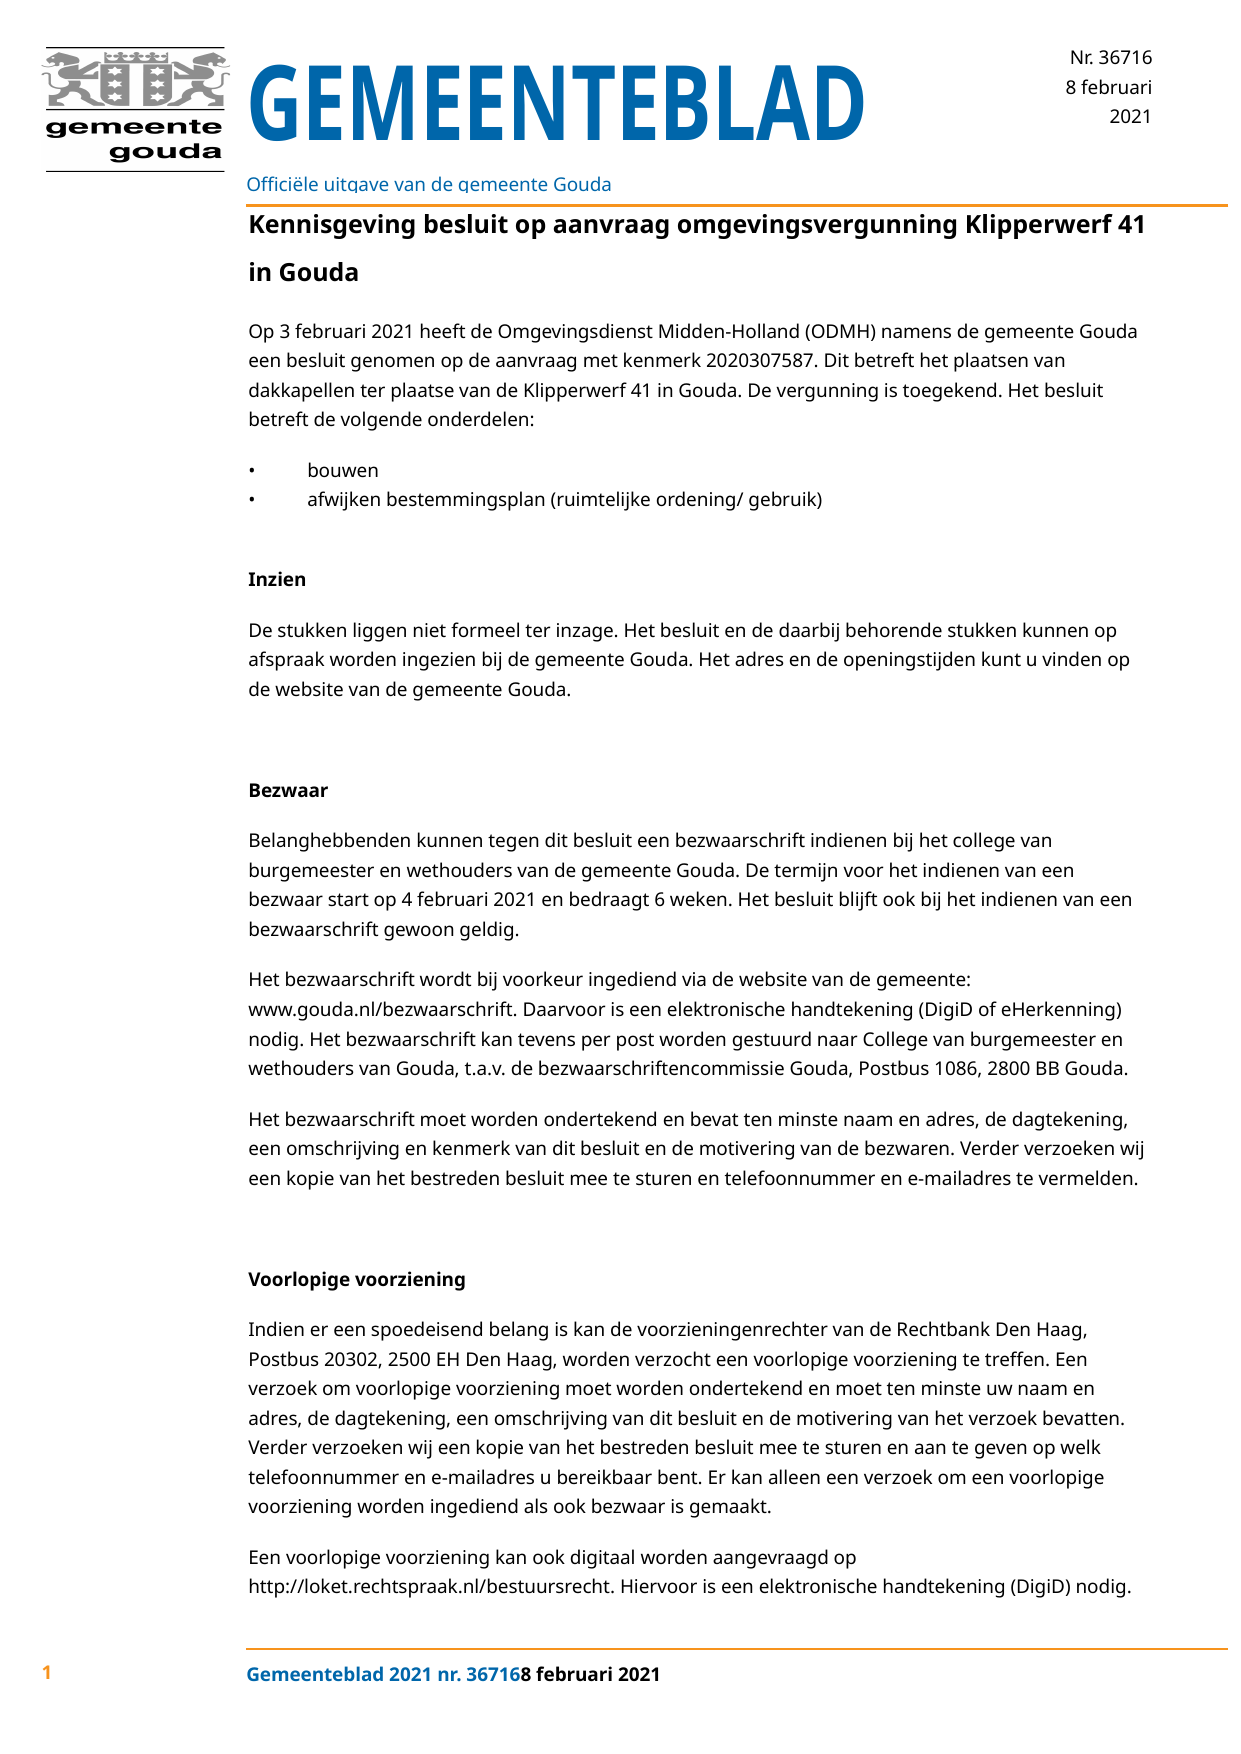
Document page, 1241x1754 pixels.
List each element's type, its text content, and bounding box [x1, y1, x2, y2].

text De stukken liggen niet formeel ter inzage. Het besluit en de daarbij behorende stukken kunnen op afspraak worden ingezien bij de gemeente Gouda. Het adres en de openingstijden kunt u vinden op de website van de gemeente Gouda. [248, 617, 1152, 702]
text Het bezwaarschrift moet worden ondertekend en bevat ten minste naam en adres, de dagtekening, een omschrijving en kenmerk van dit besluit en de motivering van de bezwaren. Verder verzoeken wij een kopie van het bestreden besluit mee te sturen en telefoonnummer en e-mailadres te vermelden. [248, 1106, 1152, 1191]
text Op 3 februari 2021 heeft de Omgevingsdienst Midden-Holland (ODMH) namens de gemeente Gouda een besluit genomen op de aanvraag met kenmerk 2020307587. Dit betreft het plaatsen van dakkapellen ter plaatse van de Klipperwerf 41 in Gouda. De vergunning is toegekend. Het besluit betreft de volgende onderdelen: [248, 318, 1152, 432]
text Kennisgeving besluit op aanvraag omgevingsvergunning Klipperwerf 41 in Gouda [248, 207, 1152, 288]
list bouwen [248, 457, 1152, 483]
text Indien er een spoedeisend belang is kan de voorzieningenrechter van de Rechtbank Den Haag, Postbus 20302, 2500 EH Den Haag, worden verzocht een voorlopige voorziening te treffen. Een verzoek om voorlopige voorziening moet worden ondertekend en moet ten minste uw naam en adres, de dagtekening, een omschrijving van dit besluit en de motivering van het verzoek bevatten. Verder verzoeken wij een kopie van het bestreden besluit mee te sturen en aan te geven op welk telefoonnummer en e-mailadres u bereikbaar bent. Er kan alleen een verzoek om een voorlopige voorziening worden ingediend als ook bezwaar is gemaakt. [248, 1316, 1152, 1519]
text Inzien [248, 567, 1152, 592]
text Belanghebbenden kunnen tegen dit besluit een bezwaarschrift indienen bij het college van burgemeester en wethouders van de gemeente Gouda. De termijn voor het indienen van een bezwaar start op 4 februari 2021 en bedraagt 6 weken. Het besluit blijft ook bij het indienen van een bezwaarschrift gewoon geldig. [248, 827, 1152, 942]
text Het bezwaarschrift wordt bij voorkeur ingediend via de website van de gemeente: www.gouda.nl/bezwaarschrift. Daarvoor is een elektronische handtekening (DigiD of eHerkenning) nodig. Het bezwaarschrift kan tevens per post worden gestuurd naar College van burgemeester en wethouders van Gouda, t.a.v. de bezwaarschriftencommissie Gouda, Postbus 1086, 2800 BB Gouda. [248, 967, 1152, 1081]
text Een voorlopige voorziening kan ook digitaal worden aangevraagd op http://loket.rechtspraak.nl/bestuursrecht. Hiervoor is een elektronische handtekening (DigiD) nodig. [248, 1544, 1152, 1599]
picture [41, 47, 231, 172]
text Voorlopige voorziening [248, 1266, 1152, 1292]
text Bezwaar [248, 777, 1152, 803]
list afwijken bestemmingsplan (ruimtelijke ordening/ gebruik) [248, 487, 1152, 512]
